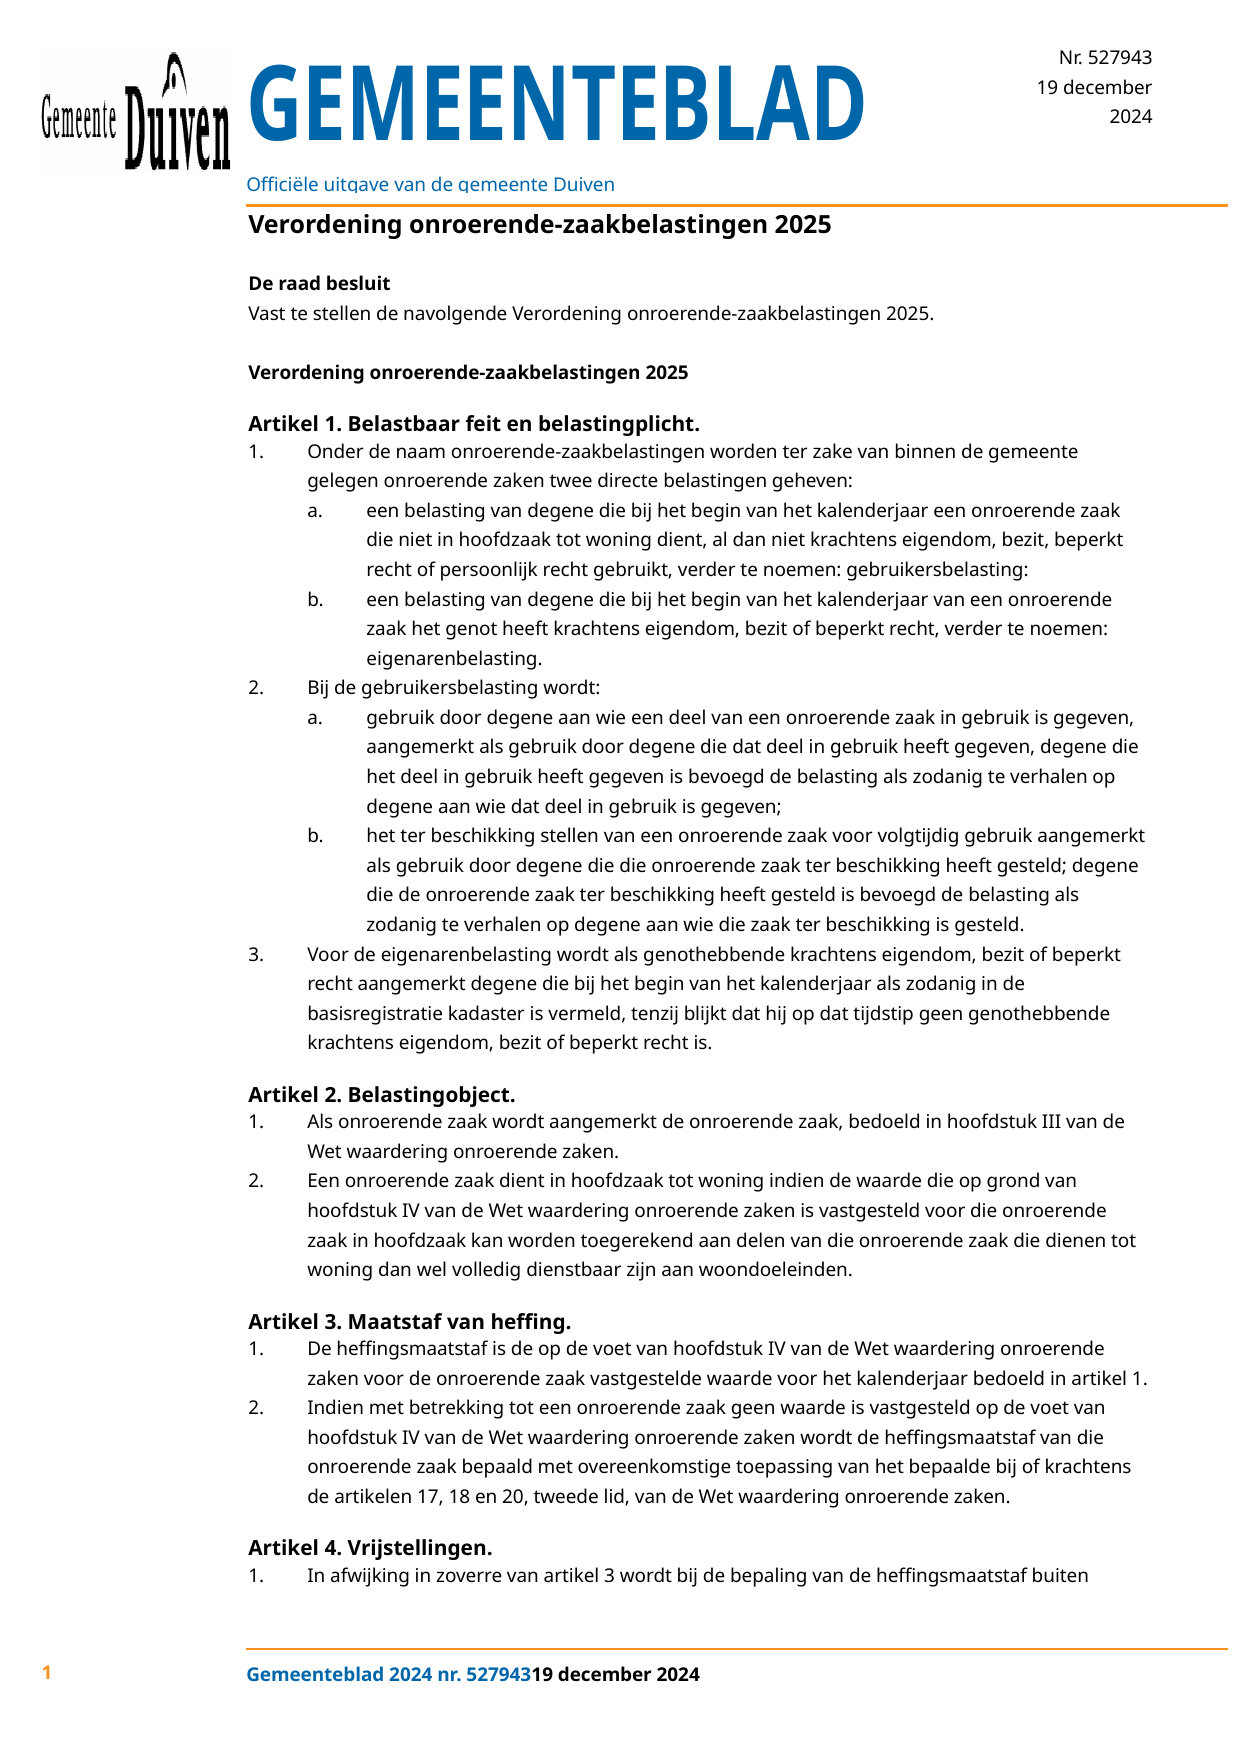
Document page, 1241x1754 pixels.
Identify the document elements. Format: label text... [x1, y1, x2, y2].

list het ter beschikking stellen van een onroerende zaak voor volgtijdig gebruik aangemerkt als gebruik door degene die die onroerende zaak ter beschikking heeft gesteld; degene die de onroerende zaak ter beschikking heeft gesteld is bevoegd de belasting als zodanig te verhalen op degene aan wie die zaak ter beschikking is gesteld. [307, 822, 1152, 937]
list Als onroerende zaak wordt aangemerkt de onroerende zaak, bedoeld in hoofdstuk III van de Wet waardering onroerende zaken. [248, 1108, 1152, 1164]
list een belasting van degene die bij het begin van het kalenderjaar van een onroerende zaak het genot heeft krachtens eigendom, bezit of beperkt recht, verder te noemen: eigenarenbelasting. [307, 586, 1152, 671]
text Artikel 4. Vrijstellingen. [248, 1533, 1152, 1562]
list een belasting van degene die bij het begin van het kalenderjaar een onroerende zaak die niet in hoofdzaak tot woning dient, al dan niet krachtens eigendom, bezit, beperkt recht of persoonlijk recht gebruikt, verder te noemen: gebruikersbelasting: [307, 497, 1152, 582]
picture [41, 47, 231, 172]
list In afwijking in zoverre van artikel 3 wordt bij de bepaling van de heffingsmaatstaf buiten [248, 1562, 1152, 1588]
text Vast te stellen de navolgende Verordening onroerende-zaakbelastingen 2025. [248, 300, 1152, 326]
list Een onroerende zaak dient in hoofdzaak tot woning indien de waarde die op grond van hoofdstuk IV van de Wet waardering onroerende zaken is vastgesteld voor die onroerende zaak in hoofdzaak kan worden toegerekend aan delen van die onroerende zaak die dienen tot woning dan wel volledig dienstbaar zijn aan woondoeleinden. [248, 1168, 1152, 1282]
text De raad besluit [248, 270, 1152, 296]
list Voor de eigenarenbelasting wordt als genothebbende krachtens eigendom, bezit of beperkt recht aangemerkt degene die bij het begin van het kalenderjaar als zodanig in de basisregistratie kadaster is vermeld, tenzij blijkt dat hij op dat tijdstip geen genothebbende krachtens eigendom, bezit of beperkt recht is. [248, 941, 1152, 1055]
text Artikel 3. Maatstaf van heffing. [248, 1307, 1152, 1335]
text Artikel 2. Belastingobject. [248, 1080, 1152, 1108]
list Onder de naam onroerende-zaakbelastingen worden ter zake van binnen de gemeente gelegen onroerende zaken twee directe belastingen geheven: [248, 438, 1152, 493]
text Verordening onroerende-zaakbelastingen 2025 [248, 207, 1152, 241]
list gebruik door degene aan wie een deel van een onroerende zaak in gebruik is gegeven, aangemerkt als gebruik door degene die dat deel in gebruik heeft gegeven, degene die het deel in gebruik heeft gegeven is bevoegd de belasting als zodanig te verhalen op degene aan wie dat deel in gebruik is gegeven; [307, 704, 1152, 819]
text Verordening onroerende-zaakbelastingen 2025 [248, 359, 1152, 385]
text Artikel 1. Belastbaar feit en belastingplicht. [248, 409, 1152, 438]
list De heffingsmaatstaf is de op de voet van hoofdstuk IV van de Wet waardering onroerende zaken voor de onroerende zaak vastgestelde waarde voor het kalenderjaar bedoeld in artikel 1. [248, 1335, 1152, 1391]
list Indien met betrekking tot een onroerende zaak geen waarde is vastgesteld op de voet van hoofdstuk IV van de Wet waardering onroerende zaken wordt de heffingsmaatstaf van die onroerende zaak bepaald met overeenkomstige toepassing van het bepaalde bij of krachtens de artikelen 17, 18 en 20, tweede lid, van de Wet waardering onroerende zaken. [248, 1394, 1152, 1509]
list Bij de gebruikersbelasting wordt: [248, 674, 1152, 700]
